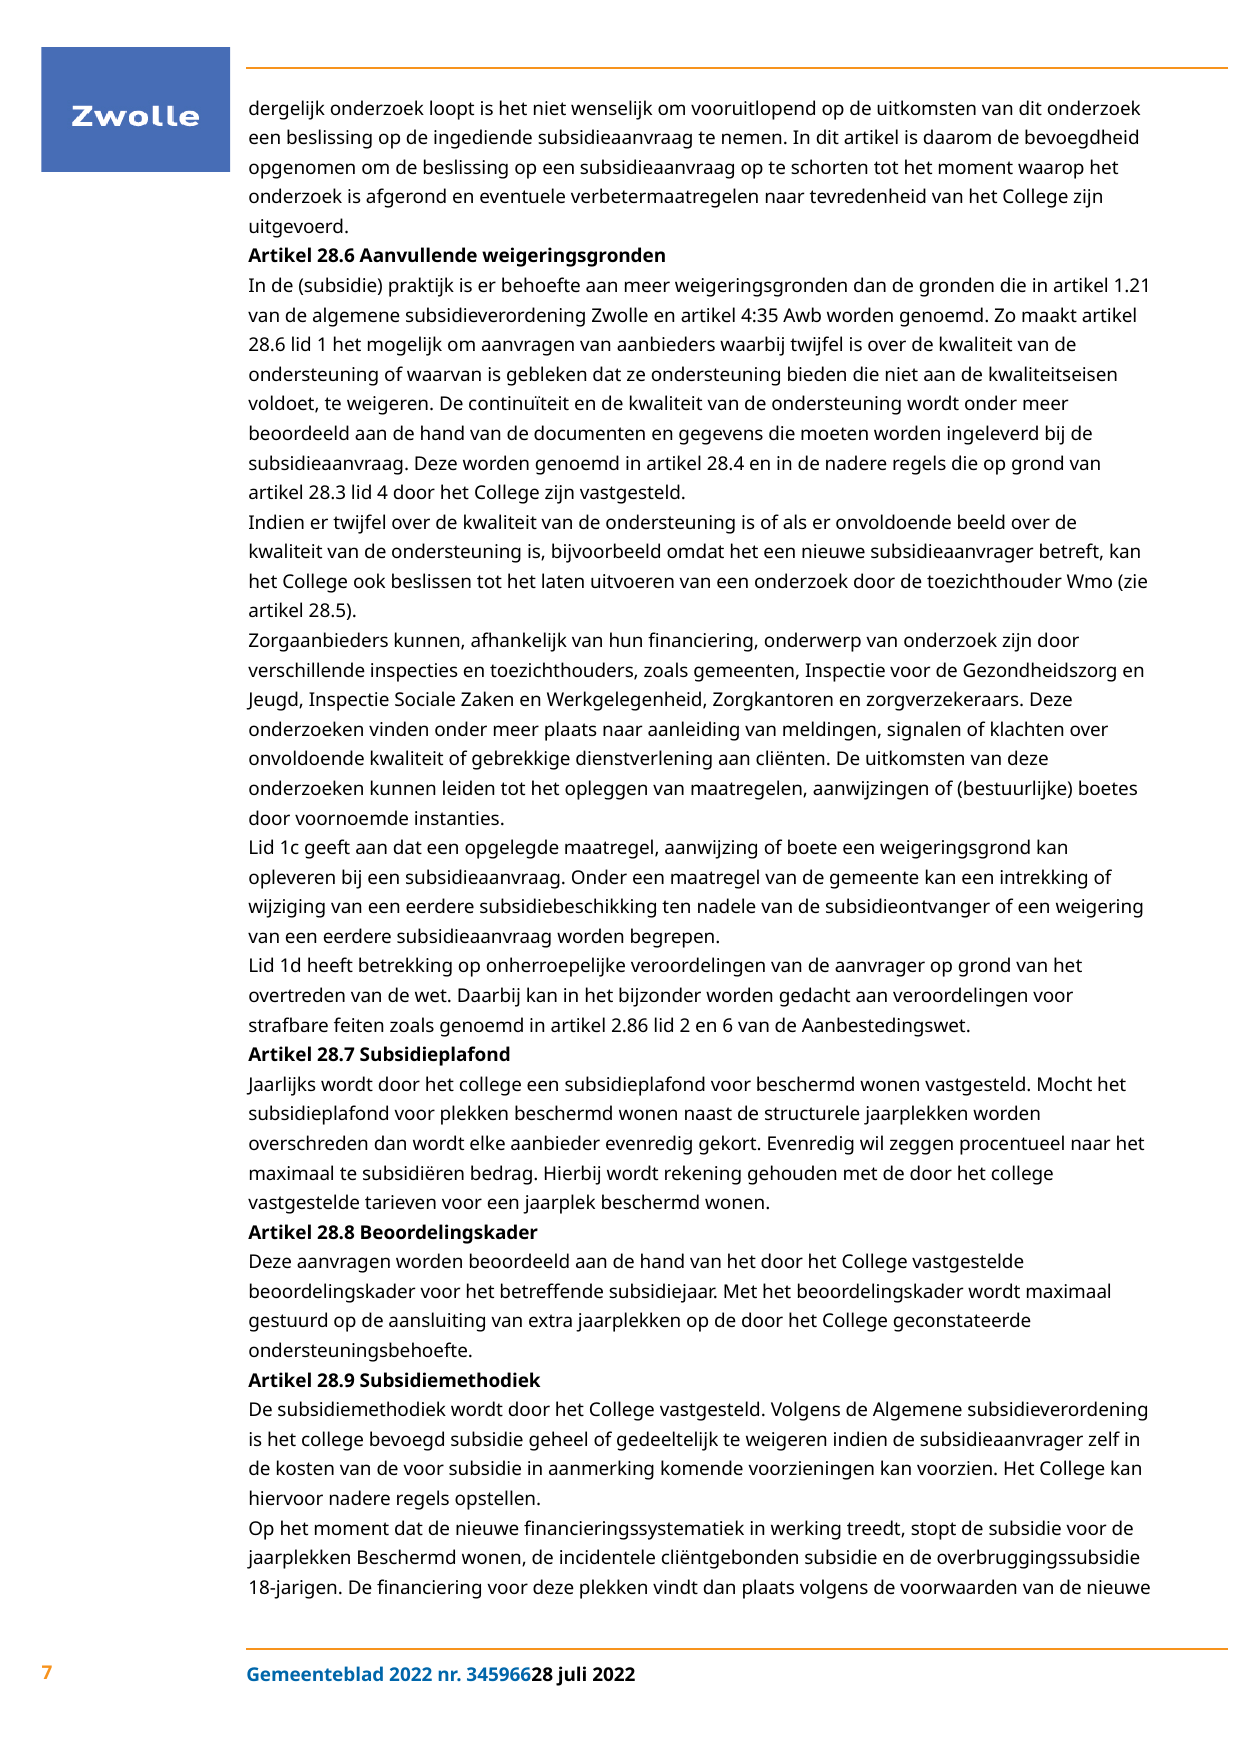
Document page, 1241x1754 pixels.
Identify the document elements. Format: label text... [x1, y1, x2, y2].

text Artikel 28.6 Aanvullende weigeringsgronden [248, 243, 1152, 268]
text De subsidiemethodiek wordt door het College vastgesteld. Volgens de Algemene subsidieverordening is het college bevoegd subsidie geheel of gedeeltelijk te weigeren indien de subsidieaanvrager zelf in de kosten van de voor subsidie in aanmerking komende voorzieningen kan voorzien. Het College kan hiervoor nadere regels opstellen. [248, 1396, 1152, 1511]
text Deze aanvragen worden beoordeeld aan de hand van het door het College vastgestelde beoordelingskader voor het betreffende subsidiejaar. Met het beoordelingskader wordt maximaal gestuurd op de aansluiting van extra jaarplekken op de door het College geconstateerde ondersteuningsbehoefte. [248, 1248, 1152, 1363]
text Artikel 28.7 Subsidieplafond [248, 1041, 1152, 1067]
text dergelijk onderzoek loopt is het niet wenselijk om vooruitlopend op de uitkomsten van dit onderzoek een beslissing op de ingediende subsidieaanvraag te nemen. In dit artikel is daarom de bevoegdheid opgenomen om de beslissing op een subsidieaanvraag op te schorten tot het moment waarop het onderzoek is afgerond en eventuele verbetermaatregelen naar tevredenheid van het College zijn uitgevoerd. [248, 95, 1152, 239]
text In de (subsidie) praktijk is er behoefte aan meer weigeringsgronden dan de gronden die in artikel 1.21 van de algemene subsidieverordening Zwolle en artikel 4:35 Awb worden genoemd. Zo maakt artikel 28.6 lid 1 het mogelijk om aanvragen van aanbieders waarbij twijfel is over de kwaliteit van de ondersteuning of waarvan is gebleken dat ze ondersteuning bieden die niet aan de kwaliteitseisen voldoet, te weigeren. De continuïteit en de kwaliteit van de ondersteuning wordt onder meer beoordeeld aan de hand van de documenten en gegevens die moeten worden ingeleverd bij de subsidieaanvraag. Deze worden genoemd in artikel 28.4 en in de nadere regels die op grond van artikel 28.3 lid 4 door het College zijn vastgesteld. [248, 272, 1152, 505]
text Jaarlijks wordt door het college een subsidieplafond voor beschermd wonen vastgesteld. Mocht het subsidieplafond voor plekken beschermd wonen naast de structurele jaarplekken worden overschreden dan wordt elke aanbieder evenredig gekort. Evenredig wil zeggen procentueel naar het maximaal te subsidiëren bedrag. Hierbij wordt rekening gehouden met de door het college vastgestelde tarieven voor een jaarplek beschermd wonen. [248, 1071, 1152, 1215]
text Lid 1c geeft aan dat een opgelegde maatregel, aanwijzing of boete een weigeringsgrond kan opleveren bij een subsidieaanvraag. Onder een maatregel van de gemeente kan een intrekking of wijziging van een eerdere subsidiebeschikking ten nadele van de subsidieontvanger of een weigering van een eerdere subsidieaanvraag worden begrepen. [248, 834, 1152, 949]
text Artikel 28.9 Subsidiemethodiek [248, 1367, 1152, 1393]
text Zorgaanbieders kunnen, afhankelijk van hun financiering, onderwerp van onderzoek zijn door verschillende inspecties en toezichthouders, zoals gemeenten, Inspectie voor de Gezondheidszorg en Jeugd, Inspectie Sociale Zaken en Werkgelegenheid, Zorgkantoren en zorgverzekeraars. Deze onderzoeken vinden onder meer plaats naar aanleiding van meldingen, signalen of klachten over onvoldoende kwaliteit of gebrekkige dienstverlening aan cliënten. De uitkomsten van deze onderzoeken kunnen leiden tot het opleggen van maatregelen, aanwijzingen of (bestuurlijke) boetes door voornoemde instanties. [248, 627, 1152, 831]
text Indien er twijfel over de kwaliteit van de ondersteuning is of als er onvoldoende beeld over de kwaliteit van de ondersteuning is, bijvoorbeeld omdat het een nieuwe subsidieaanvrager betreft, kan het College ook beslissen tot het laten uitvoeren van een onderzoek door de toezichthouder Wmo (zie artikel 28.5). [248, 509, 1152, 623]
picture [41, 47, 231, 172]
text Artikel 28.8 Beoordelingskader [248, 1219, 1152, 1245]
text Lid 1d heeft betrekking op onherroepelijke veroordelingen van de aanvrager op grond van het overtreden van de wet. Daarbij kan in het bijzonder worden gedacht aan veroordelingen voor strafbare feiten zoals genoemd in artikel 2.86 lid 2 en 6 van de Aanbestedingswet. [248, 953, 1152, 1038]
text Op het moment dat de nieuwe financieringssystematiek in werking treedt, stopt de subsidie voor de jaarplekken Beschermd wonen, de incidentele cliëntgebonden subsidie en de overbruggingssubsidie 18-jarigen. De financiering voor deze plekken vindt dan plaats volgens de voorwaarden van de nieuwe [248, 1515, 1152, 1600]
